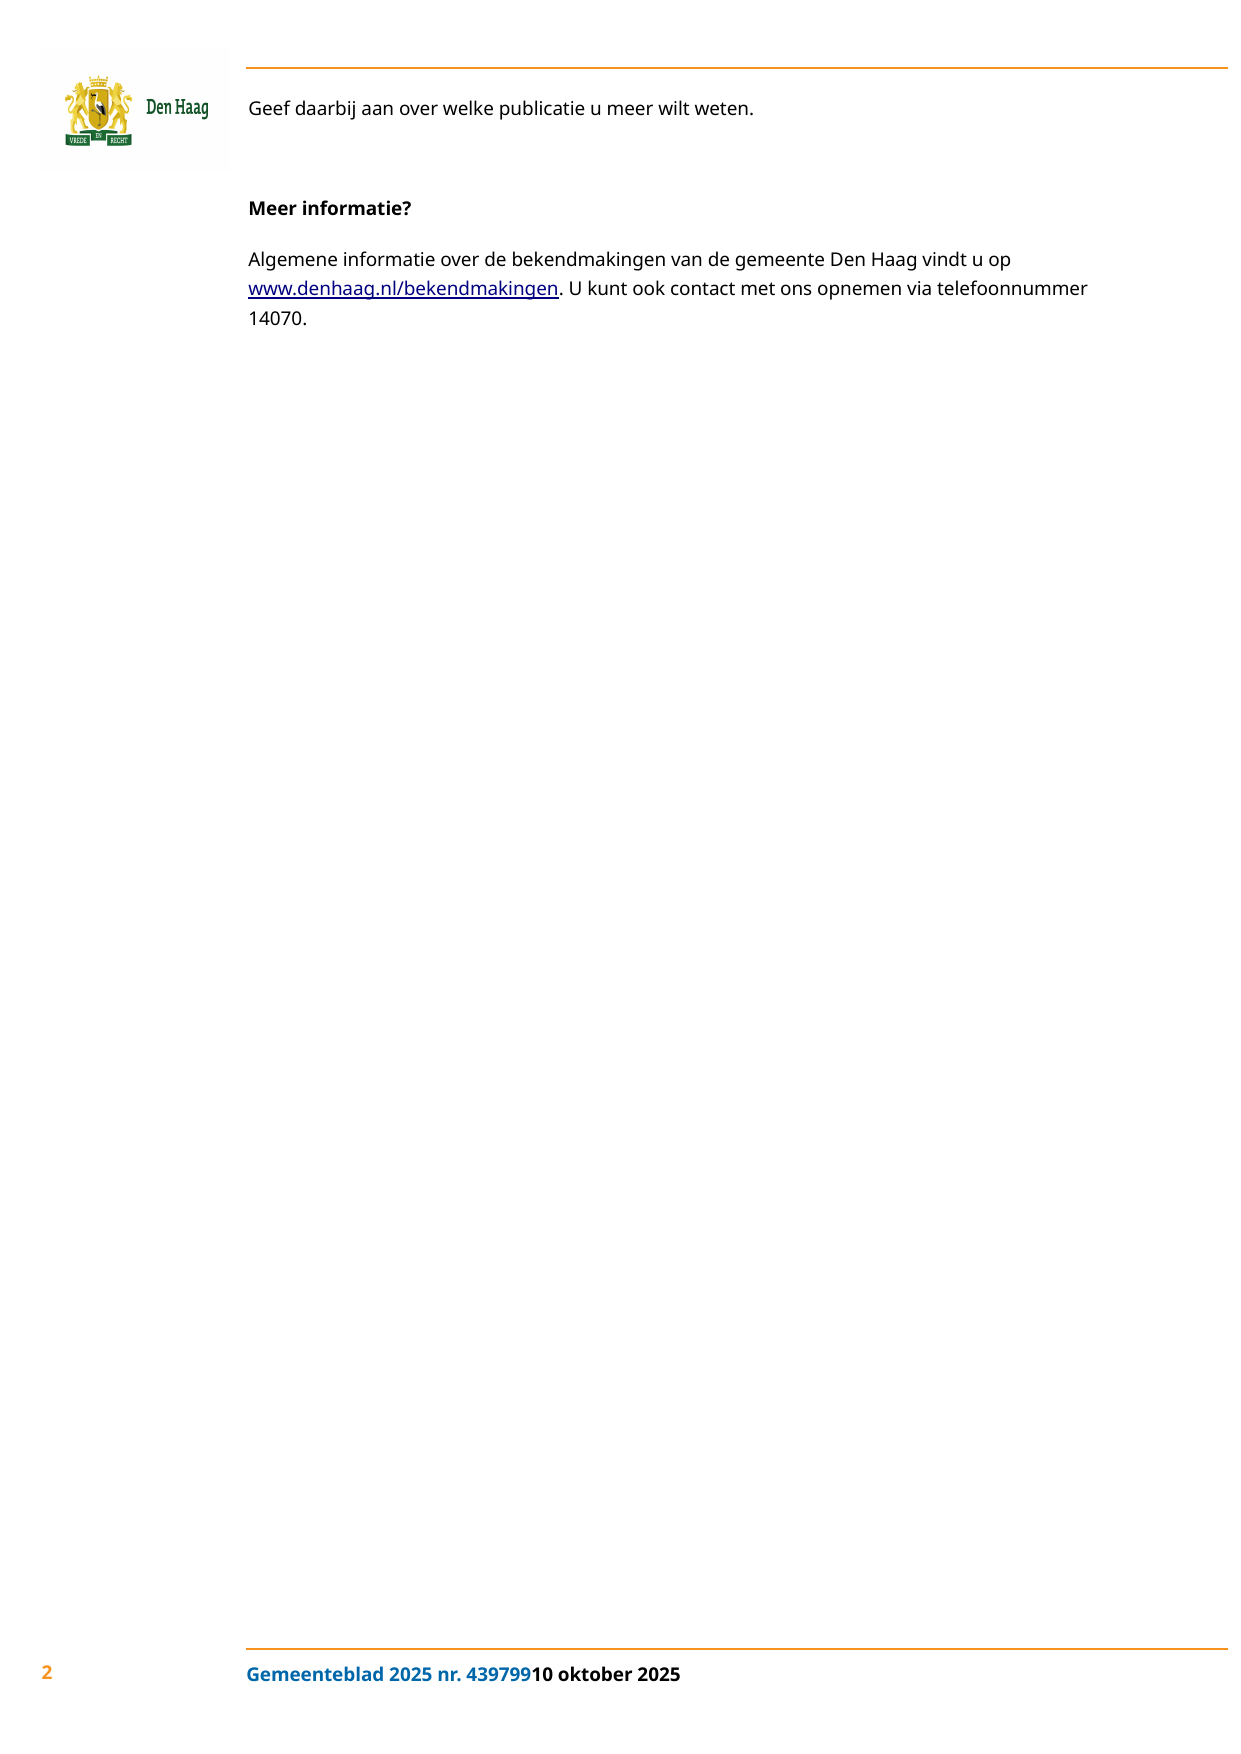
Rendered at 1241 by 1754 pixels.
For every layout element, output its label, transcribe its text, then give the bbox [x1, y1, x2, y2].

picture [41, 47, 231, 172]
text Meer informatie? [248, 196, 1152, 221]
text Geef daarbij aan over welke publicatie u meer wilt weten. [248, 95, 1152, 121]
text Algemene informatie over de bekendmakingen van de gemeente Den Haag vindt u op www.denhaag.nl/bekendmakingen. U kunt ook contact met ons opnemen via telefoonnummer 14070. [248, 246, 1152, 331]
